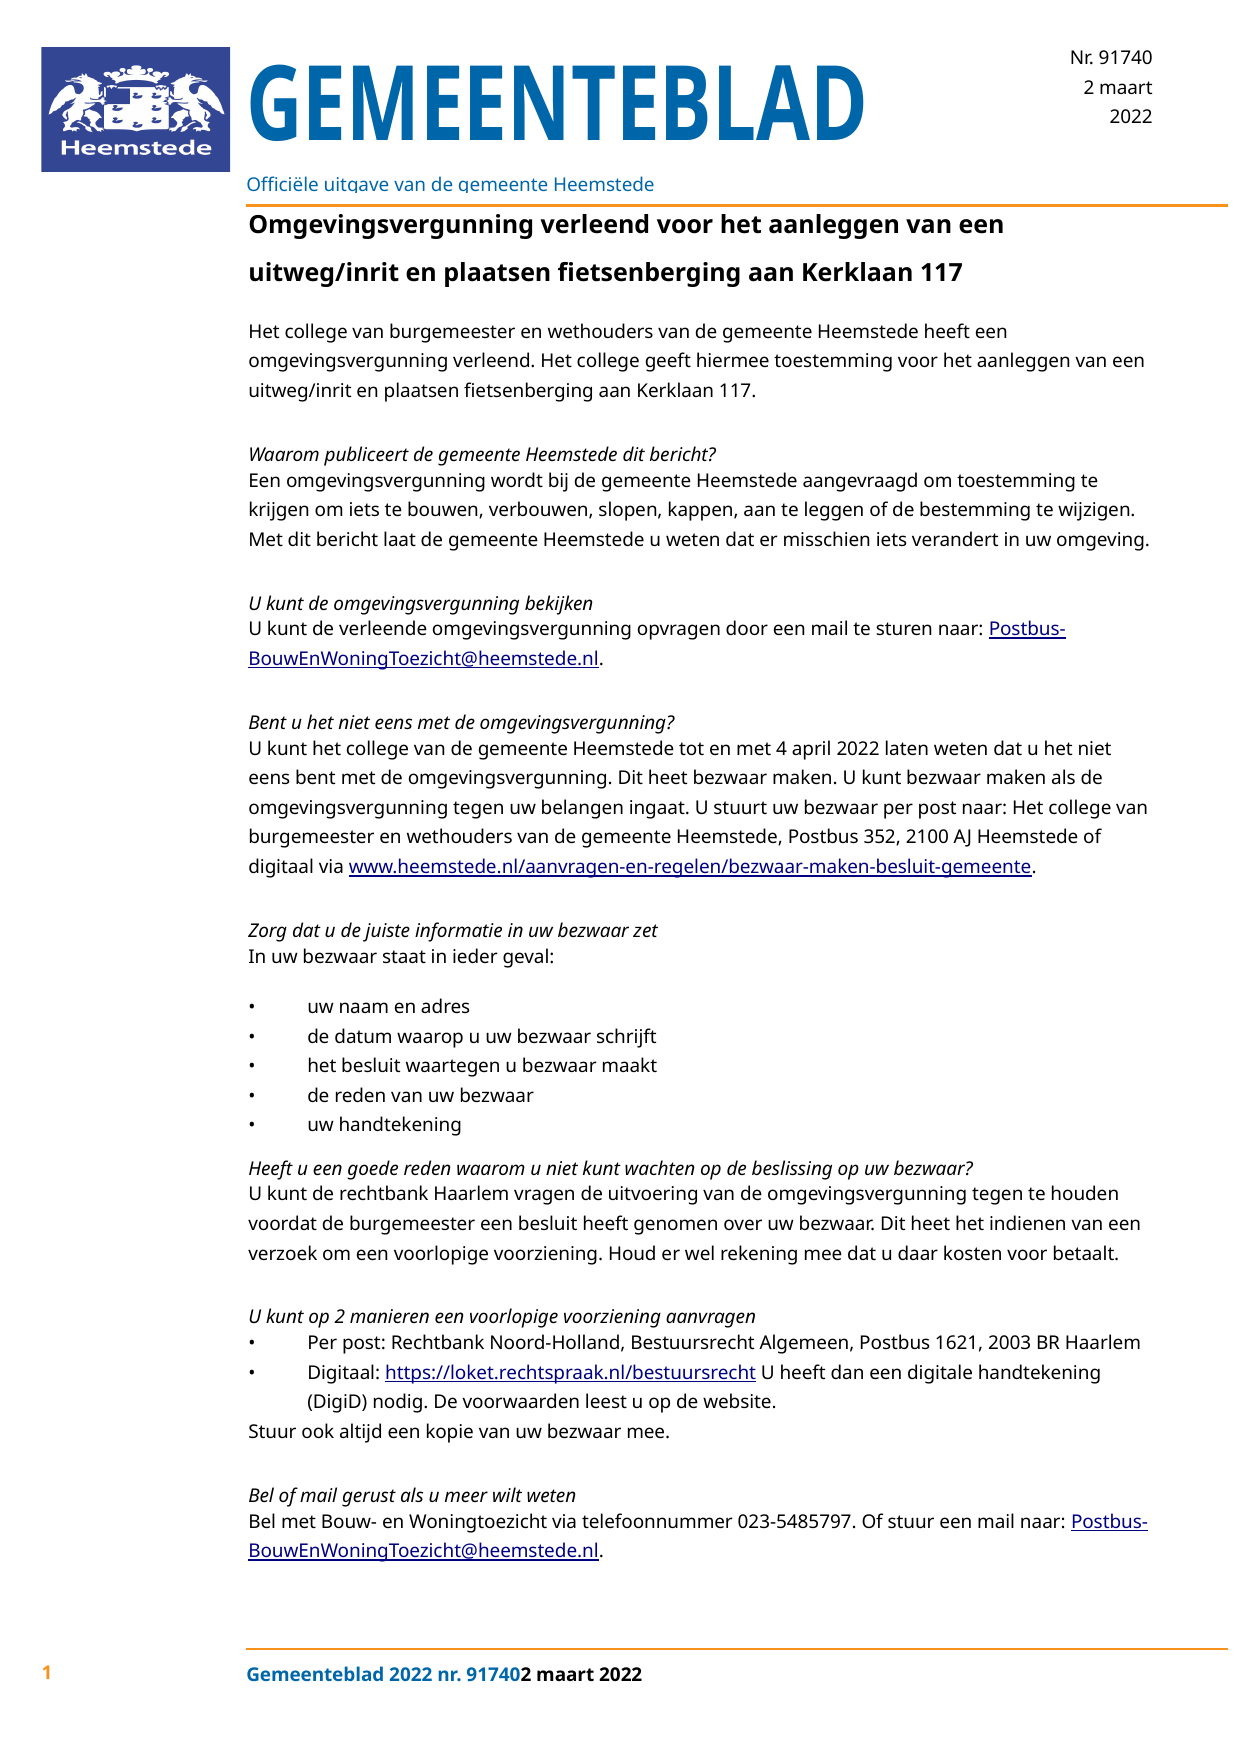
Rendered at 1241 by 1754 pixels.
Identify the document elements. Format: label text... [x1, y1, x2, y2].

list uw naam en adres [248, 993, 1152, 1019]
list de reden van uw bezwaar [248, 1082, 1152, 1108]
list Digitaal: https://loket.rechtspraak.nl/bestuursrecht U heeft dan een digitale handtekening (DigiD) nodig. De voorwaarden leest u op de website. [248, 1359, 1152, 1414]
list het besluit waartegen u bezwaar maakt [248, 1052, 1152, 1078]
list uw handtekening [248, 1112, 1152, 1137]
text U kunt het college van de gemeente Heemstede tot en met 4 april 2022 laten weten dat u het niet eens bent met de omgevingsvergunning. Dit heet bezwaar maken. U kunt bezwaar maken als de omgevingsvergunning tegen uw belangen ingaat. U stuurt uw bezwaar per post naar: Het college van burgemeester en wethouders van de gemeente Heemstede, Postbus 352, 2100 AJ Heemstede of digitaal via www.heemstede.nl/aanvragen-en-regelen/bezwaar-maken-besluit-gemeente. [248, 735, 1152, 879]
text U kunt op 2 manieren een voorlopige voorziening aanvragen [248, 1304, 1152, 1329]
text Het college van burgemeester en wethouders van de gemeente Heemstede heeft een omgevingsvergunning verleend. Het college geeft hiermee toestemming voor het aanleggen van een uitweg/inrit en plaatsen fietsenberging aan Kerklaan 117. [248, 318, 1152, 403]
text Stuur ook altijd een kopie van uw bezwaar mee. [248, 1418, 1152, 1444]
text Waarom publiceert de gemeente Heemstede dit bericht? [248, 441, 1152, 467]
text U kunt de verleende omgevingsvergunning opvragen door een mail te sturen naar: Postbus-BouwEnWoningToezicht@heemstede.nl. [248, 616, 1152, 671]
text Bel met Bouw- en Woningtoezicht via telefoonnummer 023-5485797. Of stuur een mail naar: Postbus-BouwEnWoningToezicht@heemstede.nl. [248, 1508, 1152, 1563]
text Zorg dat u de juiste informatie in uw bezwaar zet [248, 917, 1152, 943]
text Bent u het niet eens met de omgevingsvergunning? [248, 709, 1152, 735]
list de datum waarop u uw bezwaar schrijft [248, 1023, 1152, 1049]
text Omgevingsvergunning verleend voor het aanleggen van een uitweg/inrit en plaatsen fietsenberging aan Kerklaan 117 [248, 207, 1152, 288]
text Een omgevingsvergunning wordt bij de gemeente Heemstede aangevraagd om toestemming te krijgen om iets te bouwen, verbouwen, slopen, kappen, aan te leggen of de bestemming te wijzigen. Met dit bericht laat de gemeente Heemstede u weten dat er misschien iets verandert in uw omgeving. [248, 467, 1152, 552]
text Heeft u een goede reden waarom u niet kunt wachten op de beslissing op uw bezwaar? [248, 1155, 1152, 1181]
text In uw bezwaar staat in ieder geval: [248, 943, 1152, 969]
text U kunt de rechtbank Haarlem vragen de uitvoering van de omgevingsvergunning tegen te houden voordat de burgemeester een besluit heeft genomen over uw bezwaar. Dit heet het indienen van een verzoek om een voorlopige voorziening. Houd er wel rekening mee dat u daar kosten voor betaalt. [248, 1181, 1152, 1265]
text U kunt de omgevingsvergunning bekijken [248, 590, 1152, 616]
picture [41, 47, 231, 172]
list Per post: Rechtbank Noord-Holland, Bestuursrecht Algemeen, Postbus 1621, 2003 BR Haarlem [248, 1329, 1152, 1355]
text Bel of mail gerust als u meer wilt weten [248, 1482, 1152, 1508]
